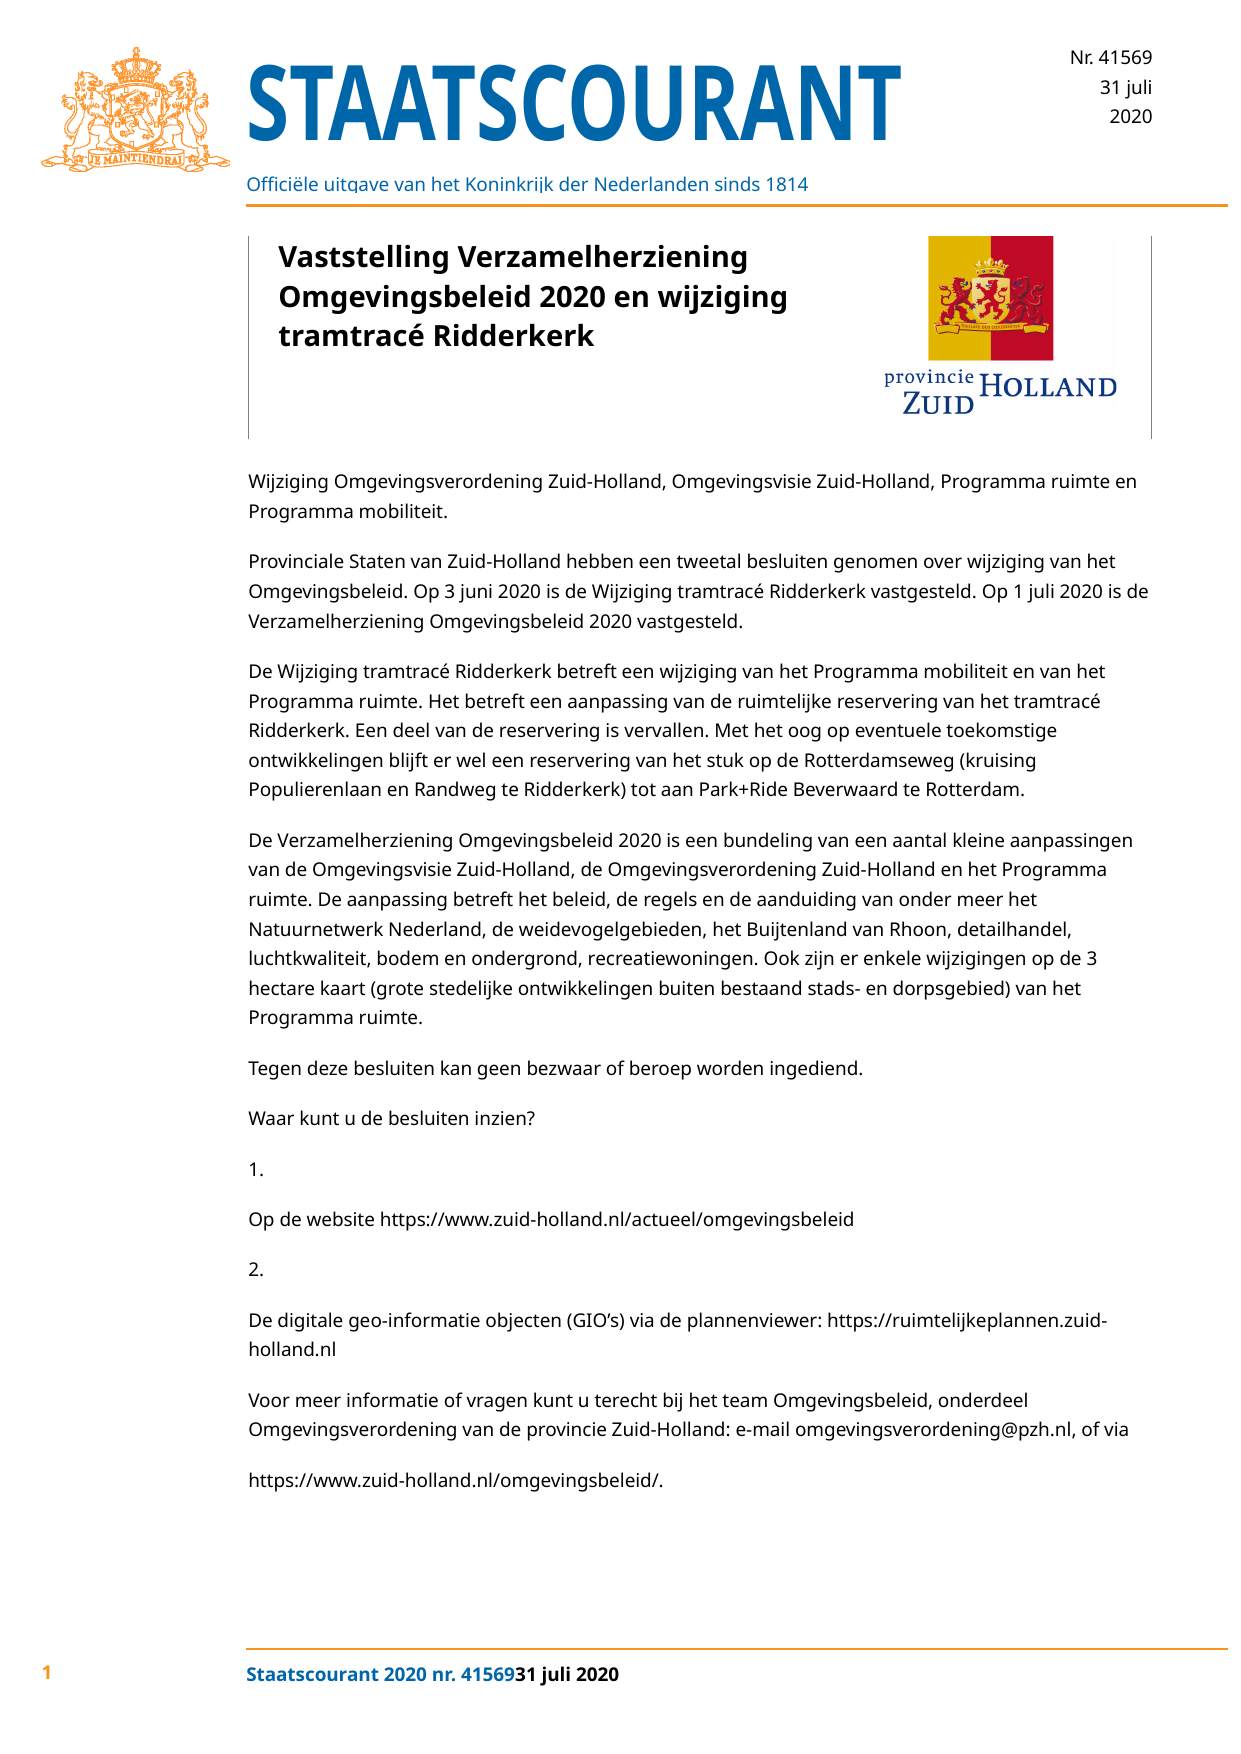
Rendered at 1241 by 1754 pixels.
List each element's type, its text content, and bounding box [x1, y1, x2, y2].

table_header [1117, 236, 1151, 413]
text De digitale geo-informatie objecten (GIO’s) via de plannenviewer: https://ruimtelijkeplannen.zuid-holland.nl [248, 1307, 1152, 1362]
picture [885, 236, 1117, 414]
text 1. [248, 1156, 1152, 1181]
table_header [850, 236, 885, 413]
table_header [850, 414, 1151, 439]
table_header Vaststelling Verzamelherziening Omgevingsbeleid 2020 en wijziging tramtracé Ridderkerk [249, 236, 850, 439]
text De Verzamelherziening Omgevingsbeleid 2020 is een bundeling van een aantal kleine aanpassingen van de Omgevingsvisie Zuid-Holland, de Omgevingsverordening Zuid-Holland en het Programma ruimte. De aanpassing betreft het beleid, de regels en de aanduiding van onder meer het Natuurnetwerk Nederland, de weidevogelgebieden, het Buijtenland van Rhoon, detailhandel, luchtkwaliteit, bodem en ondergrond, recreatiewoningen. Ook zijn er enkele wijzigingen op de 3 hectare kaart (grote stedelijke ontwikkelingen buiten bestaand stads- en dorpsgebied) van het Programma ruimte. [248, 827, 1152, 1030]
text Provinciale Staten van Zuid-Holland hebben een tweetal besluiten genomen over wijziging van het Omgevingsbeleid. Op 3 juni 2020 is de Wijziging tramtracé Ridderkerk vastgesteld. Op 1 juli 2020 is de Verzamelherziening Omgevingsbeleid 2020 vastgesteld. [248, 549, 1152, 633]
text https://www.zuid-holland.nl/omgevingsbeleid/. [248, 1467, 1152, 1493]
text Waar kunt u de besluiten inzien? [248, 1105, 1152, 1131]
text Wijziging Omgevingsverordening Zuid-Holland, Omgevingsvisie Zuid-Holland, Programma ruimte en Programma mobiliteit. [248, 469, 1152, 524]
picture [41, 47, 231, 172]
text Tegen deze besluiten kan geen bezwaar of beroep worden ingediend. [248, 1055, 1152, 1081]
text Op de website https://www.zuid-holland.nl/actueel/omgevingsbeleid [248, 1206, 1152, 1232]
text 2. [248, 1257, 1152, 1282]
text Voor meer informatie of vragen kunt u terecht bij het team Omgevingsbeleid, onderdeel Omgevingsverordening van de provincie Zuid-Holland: e-mail omgevingsverordening@pzh.nl, of via [248, 1387, 1152, 1442]
text De Wijziging tramtracé Ridderkerk betreft een wijziging van het Programma mobiliteit en van het Programma ruimte. Het betreft een aanpassing van de ruimtelijke reservering van het tramtracé Ridderkerk. Een deel van de reservering is vervallen. Met het oog op eventuele toekomstige ontwikkelingen blijft er wel een reservering van het stuk op de Rotterdamseweg (kruising Populierenlaan en Randweg te Ridderkerk) tot aan Park+Ride Beverwaard te Rotterdam. [248, 658, 1152, 802]
